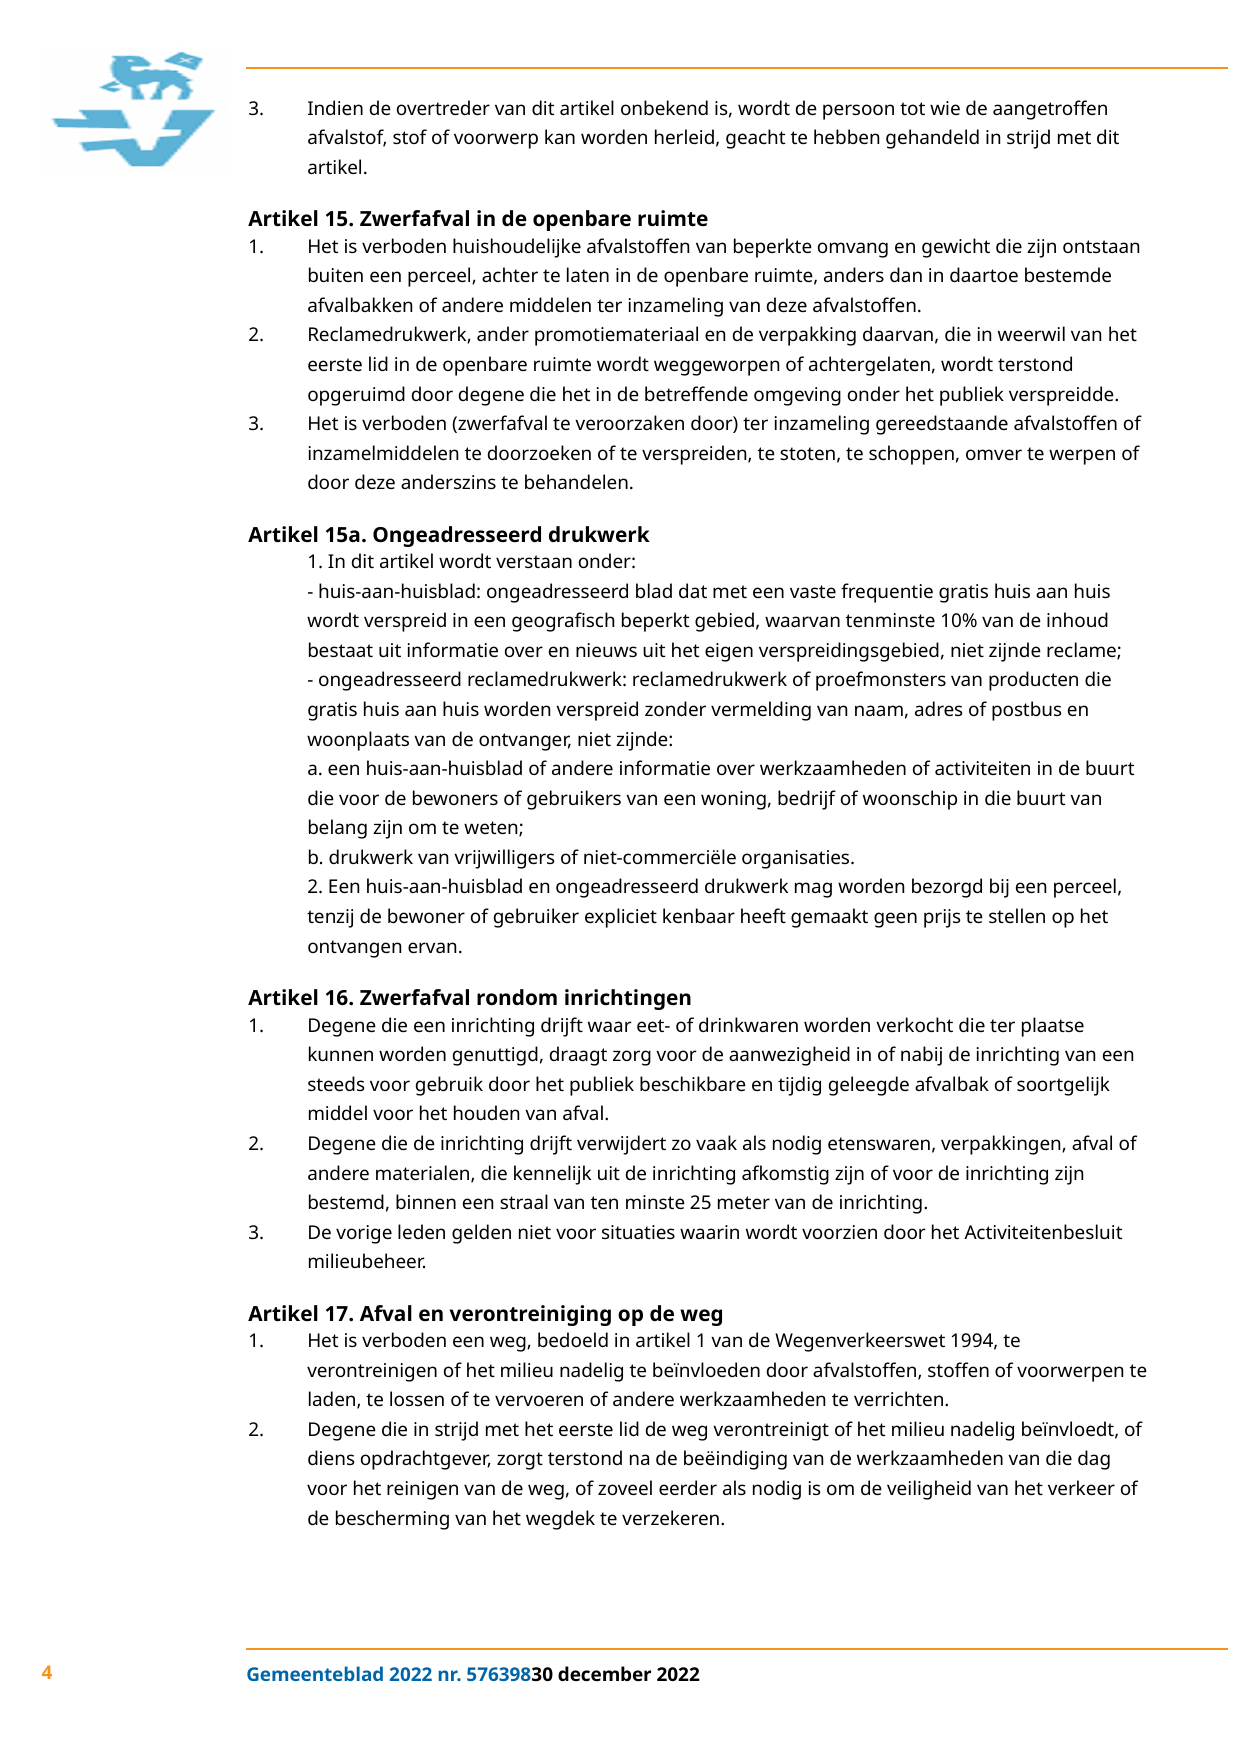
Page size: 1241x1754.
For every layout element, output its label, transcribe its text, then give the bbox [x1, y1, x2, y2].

list 1. In dit artikel wordt verstaan onder: [248, 548, 1152, 574]
list Degene die de inrichting drijft verwijdert zo vaak als nodig etenswaren, verpakkingen, afval of andere materialen, die kennelijk uit de inrichting afkomstig zijn of voor de inrichting zijn bestemd, binnen een straal van ten minste 25 meter van de inrichting. [248, 1130, 1152, 1215]
list Het is verboden (zwerfafval te veroorzaken door) ter inzameling gereedstaande afvalstoffen of inzamelmiddelen te doorzoeken of te verspreiden, te stoten, te schoppen, omver te werpen of door deze anderszins te behandelen. [248, 410, 1152, 495]
list De vorige leden gelden niet voor situaties waarin wordt voorzien door het Activiteitenbesluit milieubeheer. [248, 1219, 1152, 1274]
text Artikel 15a. Ongeadresseerd drukwerk [248, 520, 1152, 548]
list - ongeadresseerd reclamedrukwerk: reclamedrukwerk of proefmonsters van producten die gratis huis aan huis worden verspreid zonder vermelding van naam, adres of postbus en woonplaats van de ontvanger, niet zijnde: [248, 667, 1152, 752]
list 2. Een huis-aan-huisblad en ongeadresseerd drukwerk mag worden bezorgd bij een perceel, tenzij de bewoner of gebruiker expliciet kenbaar heeft gemaakt geen prijs te stellen op het ontvangen ervan. [248, 874, 1152, 959]
list - huis-aan-huisblad: ongeadresseerd blad dat met een vaste frequentie gratis huis aan huis wordt verspreid in een geografisch beperkt gebied, waarvan tenminste 10% van de inhoud bestaat uit informatie over en nieuws uit het eigen verspreidingsgebied, niet zijnde reclame; [248, 578, 1152, 663]
text Artikel 16. Zwerfafval rondom inrichtingen [248, 983, 1152, 1012]
list Degene die een inrichting drijft waar eet- of drinkwaren worden verkocht die ter plaatse kunnen worden genuttigd, draagt zorg voor de aanwezigheid in of nabij de inrichting van een steeds voor gebruik door het publiek beschikbare en tijdig geleegde afvalbak of soortgelijk middel voor het houden van afval. [248, 1012, 1152, 1126]
list Degene die in strijd met het eerste lid de weg verontreinigt of het milieu nadelig beïnvloedt, of diens opdrachtgever, zorgt terstond na de beëindiging van de werkzaamheden van die dag voor het reinigen van de weg, of zoveel eerder als nodig is om de veiligheid van het verkeer of de bescherming van het wegdek te verzekeren. [248, 1416, 1152, 1531]
text Artikel 17. Afval en verontreiniging op de weg [248, 1299, 1152, 1327]
list Reclamedrukwerk, ander promotiemateriaal en de verpakking daarvan, die in weerwil van het eerste lid in de openbare ruimte wordt weggeworpen of achtergelaten, wordt terstond opgeruimd door degene die het in de betreffende omgeving onder het publiek verspreidde. [248, 322, 1152, 406]
list b. drukwerk van vrijwilligers of niet-commerciële organisaties. [248, 844, 1152, 870]
list Het is verboden een weg, bedoeld in artikel 1 van de Wegenverkeerswet 1994, te verontreinigen of het milieu nadelig te beïnvloeden door afvalstoffen, stoffen of voorwerpen te laden, te lossen of te vervoeren of andere werkzaamheden te verrichten. [248, 1327, 1152, 1412]
list a. een huis-aan-huisblad of andere informatie over werkzaamheden of activiteiten in de buurt die voor de bewoners of gebruikers van een woning, bedrijf of woonschip in die buurt van belang zijn om te weten; [248, 755, 1152, 840]
text Artikel 15. Zwerfafval in de openbare ruimte [248, 204, 1152, 233]
list Het is verboden huishoudelijke afvalstoffen van beperkte omvang en gewicht die zijn ontstaan buiten een perceel, achter te laten in de openbare ruimte, anders dan in daartoe bestemde afvalbakken of andere middelen ter inzameling van deze afvalstoffen. [248, 233, 1152, 318]
picture [41, 47, 231, 172]
list Indien de overtreder van dit artikel onbekend is, wordt de persoon tot wie de aangetroffen afvalstof, stof of voorwerp kan worden herleid, geacht te hebben gehandeld in strijd met dit artikel. [248, 95, 1152, 180]
